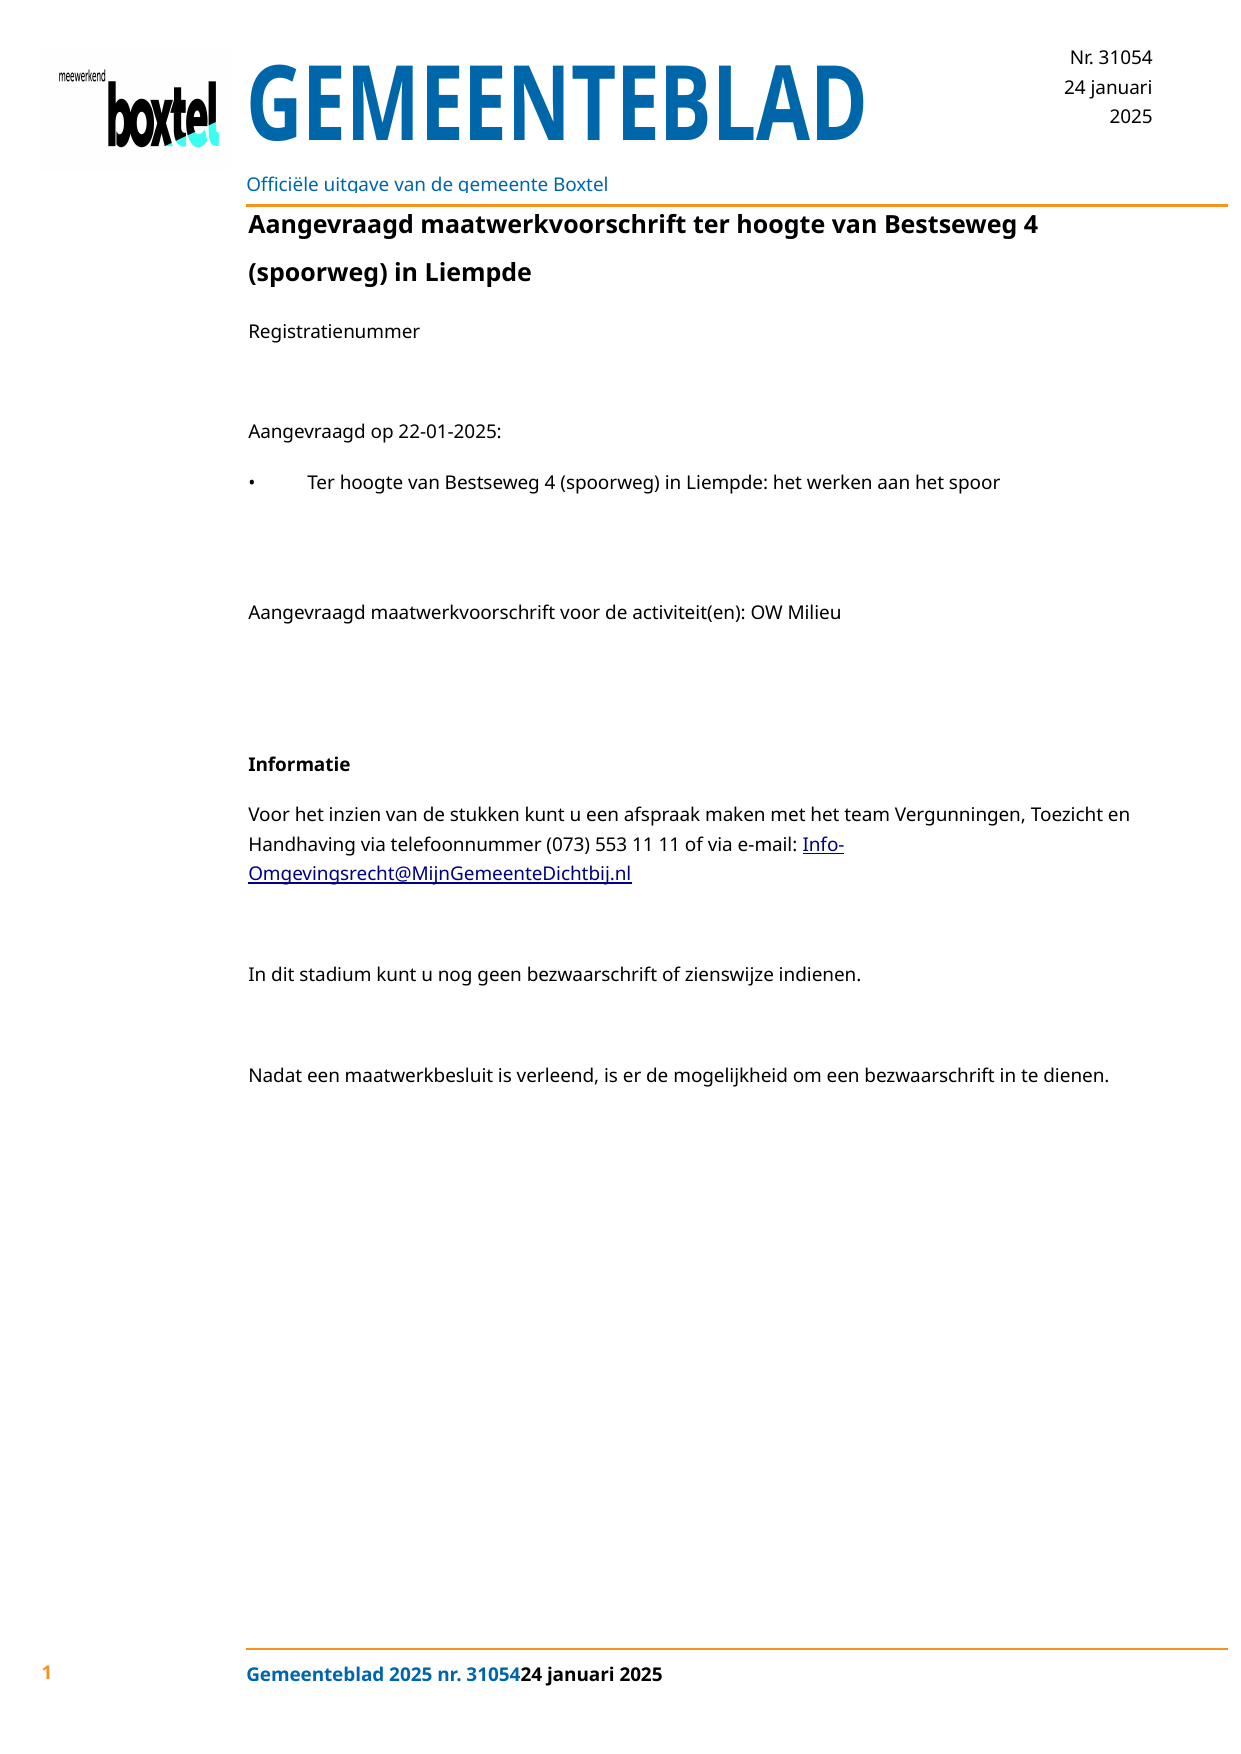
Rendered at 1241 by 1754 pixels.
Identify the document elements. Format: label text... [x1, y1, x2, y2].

text Nadat een maatwerkbesluit is verleend, is er de mogelijkheid om een bezwaarschrift in te dienen. [248, 1062, 1152, 1088]
list Ter hoogte van Bestseweg 4 (spoorweg) in Liempde: het werken aan het spoor [248, 469, 1152, 495]
picture [41, 47, 231, 172]
text In dit stadium kunt u nog geen bezwaarschrift of zienswijze indienen. [248, 961, 1152, 987]
text Aangevraagd op 22-01-2025: [248, 419, 1152, 444]
text Registratienummer [248, 318, 1152, 344]
text Voor het inzien van de stukken kunt u een afspraak maken met het team Vergunningen, Toezicht en Handhaving via telefoonnummer (073) 553 11 11 of via e-mail: Info-Omgevingsrecht@MijnGemeenteDichtbij.nl [248, 801, 1152, 886]
text Aangevraagd maatwerkvoorschrift ter hoogte van Bestseweg 4 (spoorweg) in Liempde [248, 207, 1152, 288]
text Aangevraagd maatwerkvoorschrift voor de activiteit(en): OW Milieu [248, 599, 1152, 625]
text Informatie [248, 751, 1152, 777]
